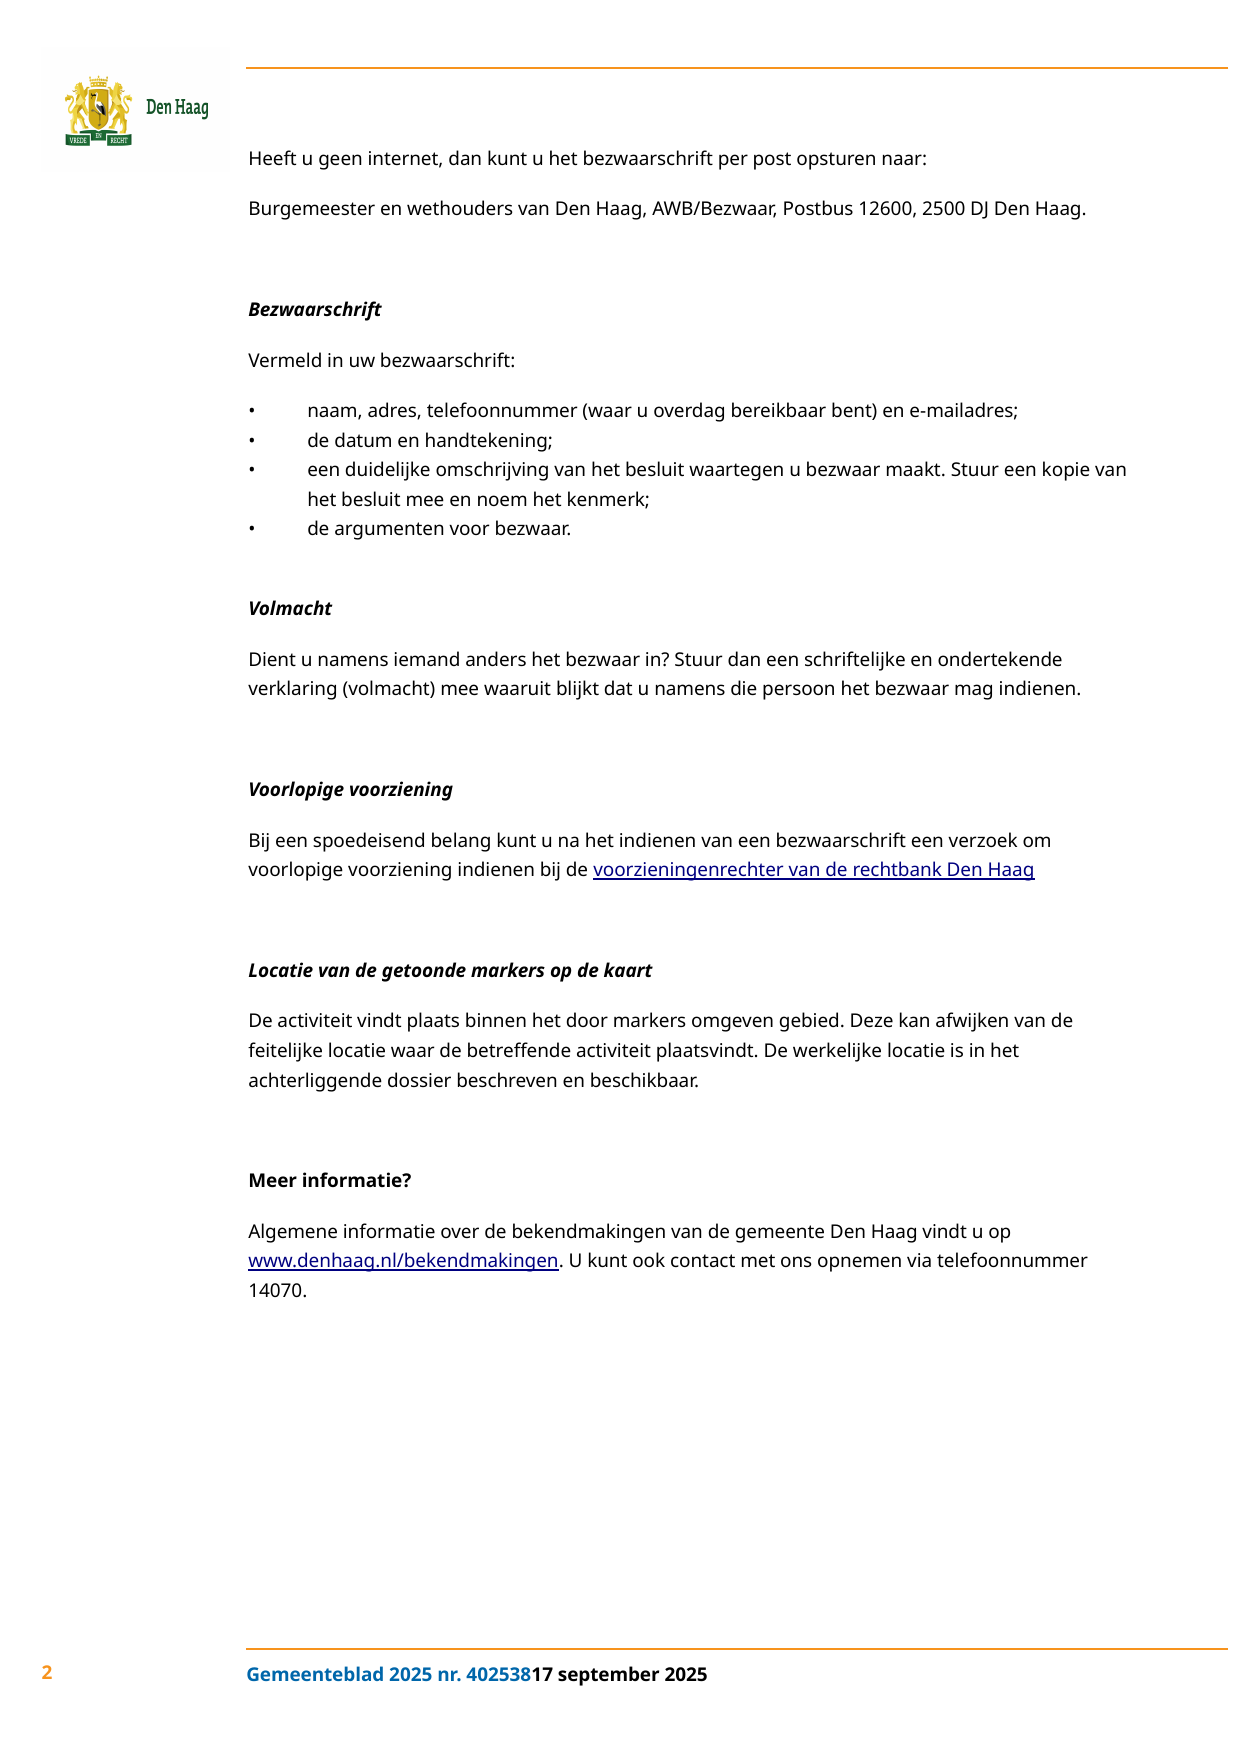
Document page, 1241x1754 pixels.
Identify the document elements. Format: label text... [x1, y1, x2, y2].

picture [41, 47, 231, 172]
list de argumenten voor bezwaar. [248, 516, 1152, 541]
text Volmacht [248, 596, 1152, 621]
text Vermeld in uw bezwaarschrift: [248, 347, 1152, 373]
text Algemene informatie over de bekendmakingen van de gemeente Den Haag vindt u op www.denhaag.nl/bekendmakingen. U kunt ook contact met ons opnemen via telefoonnummer 14070. [248, 1218, 1152, 1303]
text Bezwaarschrift [248, 296, 1152, 322]
text De activiteit vindt plaats binnen het door markers omgeven gebied. Deze kan afwijken van de feitelijke locatie waar de betreffende activiteit plaatsvindt. De werkelijke locatie is in het achterliggende dossier beschreven en beschikbaar. [248, 1008, 1152, 1093]
text Voorlopige voorziening [248, 776, 1152, 802]
text Bij een spoedeisend belang kunt u na het indienen van een bezwaarschrift een verzoek om voorlopige voorziening indienen bij de voorzieningenrechter van de rechtbank Den Haag [248, 827, 1152, 882]
text Heeft u geen internet, dan kunt u het bezwaarschrift per post opsturen naar: [248, 145, 1152, 171]
text Dient u namens iemand anders het bezwaar in? Stuur dan een schriftelijke en ondertekende verklaring (volmacht) mee waaruit blijkt dat u namens die persoon het bezwaar mag indienen. [248, 646, 1152, 701]
text Meer informatie? [248, 1168, 1152, 1193]
text Locatie van de getoonde markers op de kaart [248, 957, 1152, 983]
text Burgemeester en wethouders van Den Haag, AWB/Bezwaar, Postbus 12600, 2500 DJ Den Haag. [248, 196, 1152, 221]
list een duidelijke omschrijving van het besluit waartegen u bezwaar maakt. Stuur een kopie van het besluit mee en noem het kenmerk; [248, 456, 1152, 512]
list de datum en handtekening; [248, 427, 1152, 453]
list naam, adres, telefoonnummer (waar u overdag bereikbaar bent) en e-mailadres; [248, 397, 1152, 423]
